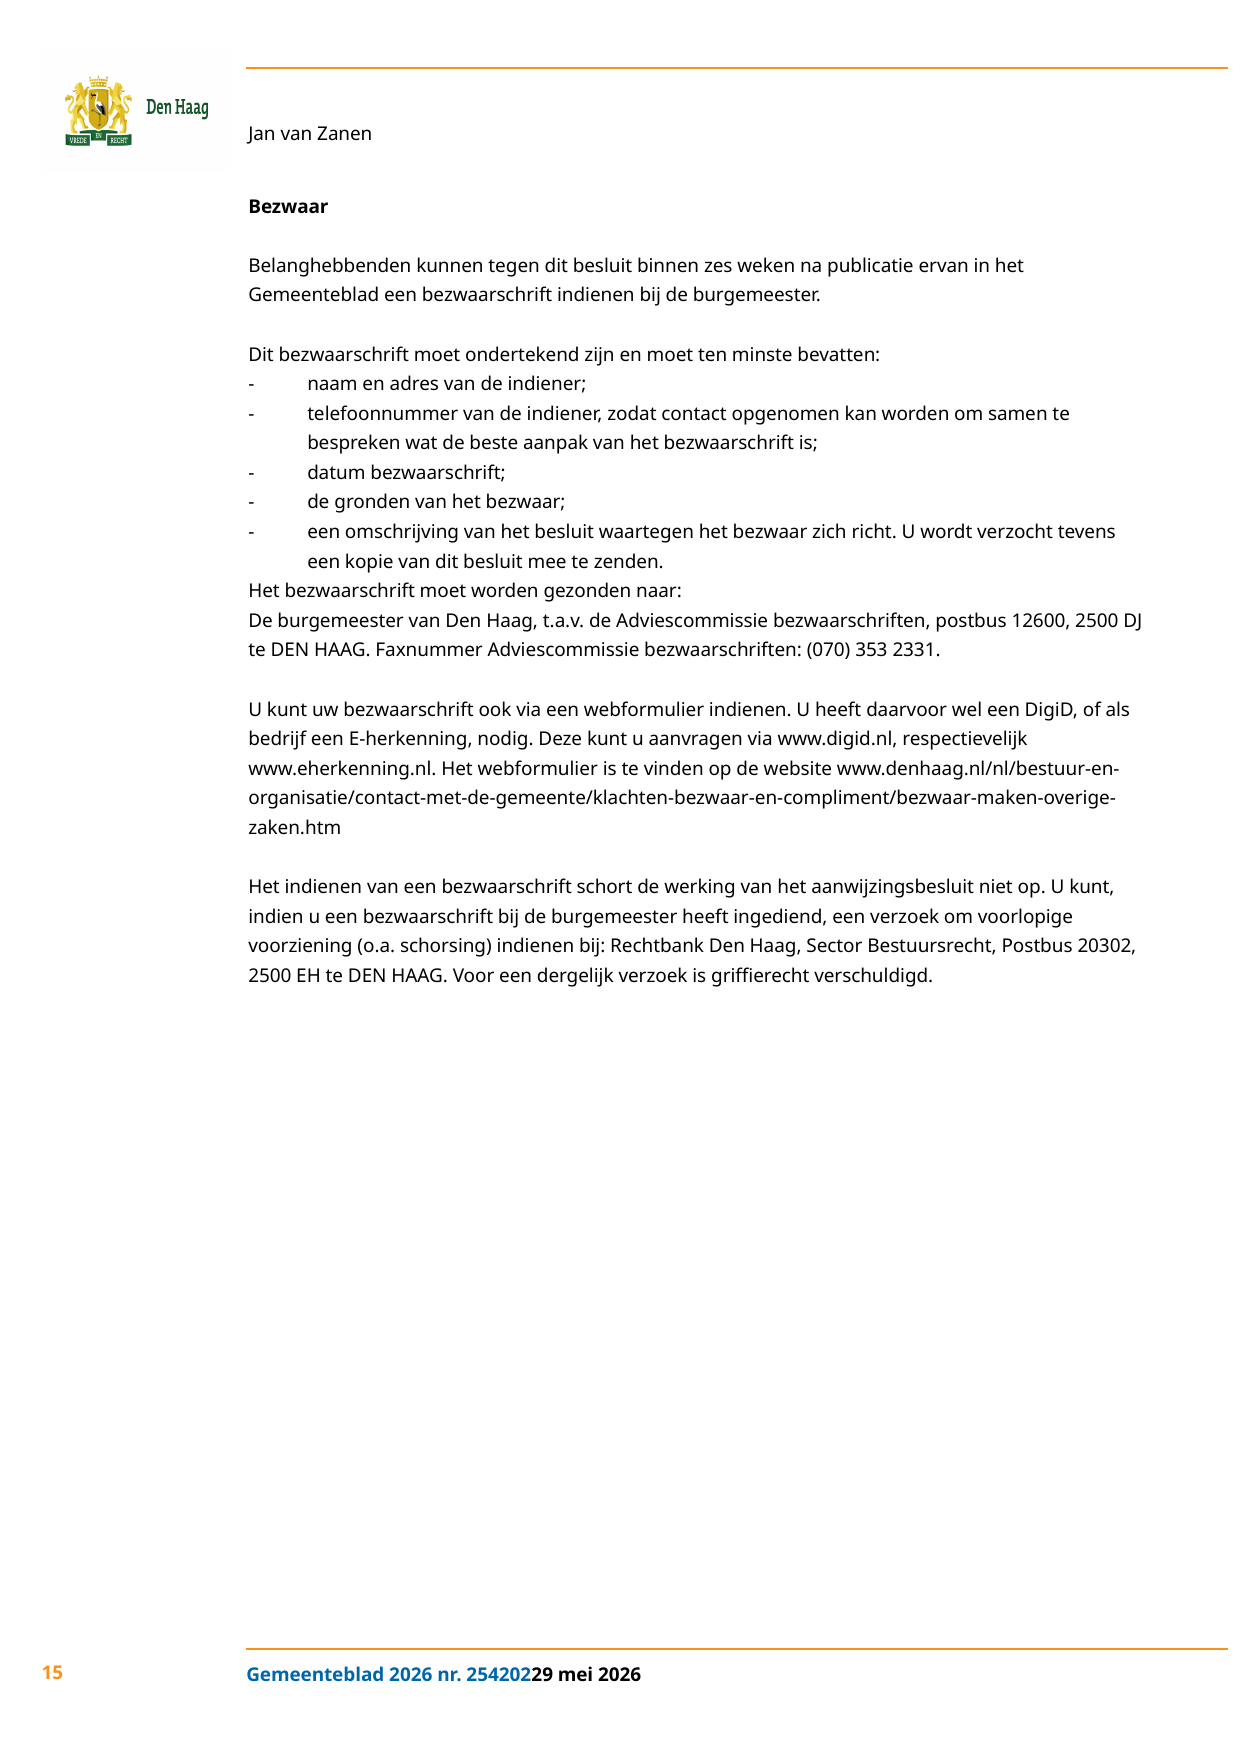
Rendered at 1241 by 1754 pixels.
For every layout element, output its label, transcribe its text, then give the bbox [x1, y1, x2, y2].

text Het bezwaarschrift moet worden gezonden naar: [248, 577, 1152, 603]
text Dit bezwaarschrift moet ondertekend zijn en moet ten minste bevatten: [248, 341, 1152, 366]
text De burgemeester van Den Haag, t.a.v. de Adviescommissie bezwaarschriften, postbus 12600, 2500 DJ te DEN HAAG. Faxnummer Adviescommissie bezwaarschriften: (070) 353 2331. [248, 607, 1152, 662]
text Belanghebbenden kunnen tegen dit besluit binnen zes weken na publicatie ervan in het Gemeenteblad een bezwaarschrift indienen bij de burgemeester. [248, 252, 1152, 307]
list naam en adres van de indiener; [248, 370, 1152, 396]
list telefoonnummer van de indiener, zodat contact opgenomen kan worden om samen te bespreken wat de beste aanpak van het bezwaarschrift is; [248, 400, 1152, 455]
picture [41, 47, 231, 172]
text Het indienen van een bezwaarschrift schort de werking van het aanwijzingsbesluit niet op. U kunt, indien u een bezwaarschrift bij de burgemeester heeft ingediend, een verzoek om voorlopige voorziening (o.a. schorsing) indienen bij: Rechtbank Den Haag, Sector Bestuursrecht, Postbus 20302, 2500 EH te DEN HAAG. Voor een dergelijk verzoek is griffierecht verschuldigd. [248, 873, 1152, 988]
list een omschrijving van het besluit waartegen het bezwaar zich richt. U wordt verzocht tevens een kopie van dit besluit mee te zenden. [248, 518, 1152, 573]
list datum bezwaarschrift; [248, 459, 1152, 485]
list de gronden van het bezwaar; [248, 489, 1152, 514]
text Jan van Zanen [248, 121, 1152, 146]
text U kunt uw bezwaarschrift ook via een webformulier indienen. U heeft daarvoor wel een DigiD, of als bedrijf een E-herkenning, nodig. Deze kunt u aanvragen via www.digid.nl, respectievelijk www.eherkenning.nl. Het webformulier is te vinden op de website www.denhaag.nl/nl/bestuur-en-organisatie/contact-met-de-gemeente/klachten-bezwaar-en-compliment/bezwaar-maken-overige-zaken.htm [248, 696, 1152, 840]
text Bezwaar [248, 193, 1152, 218]
